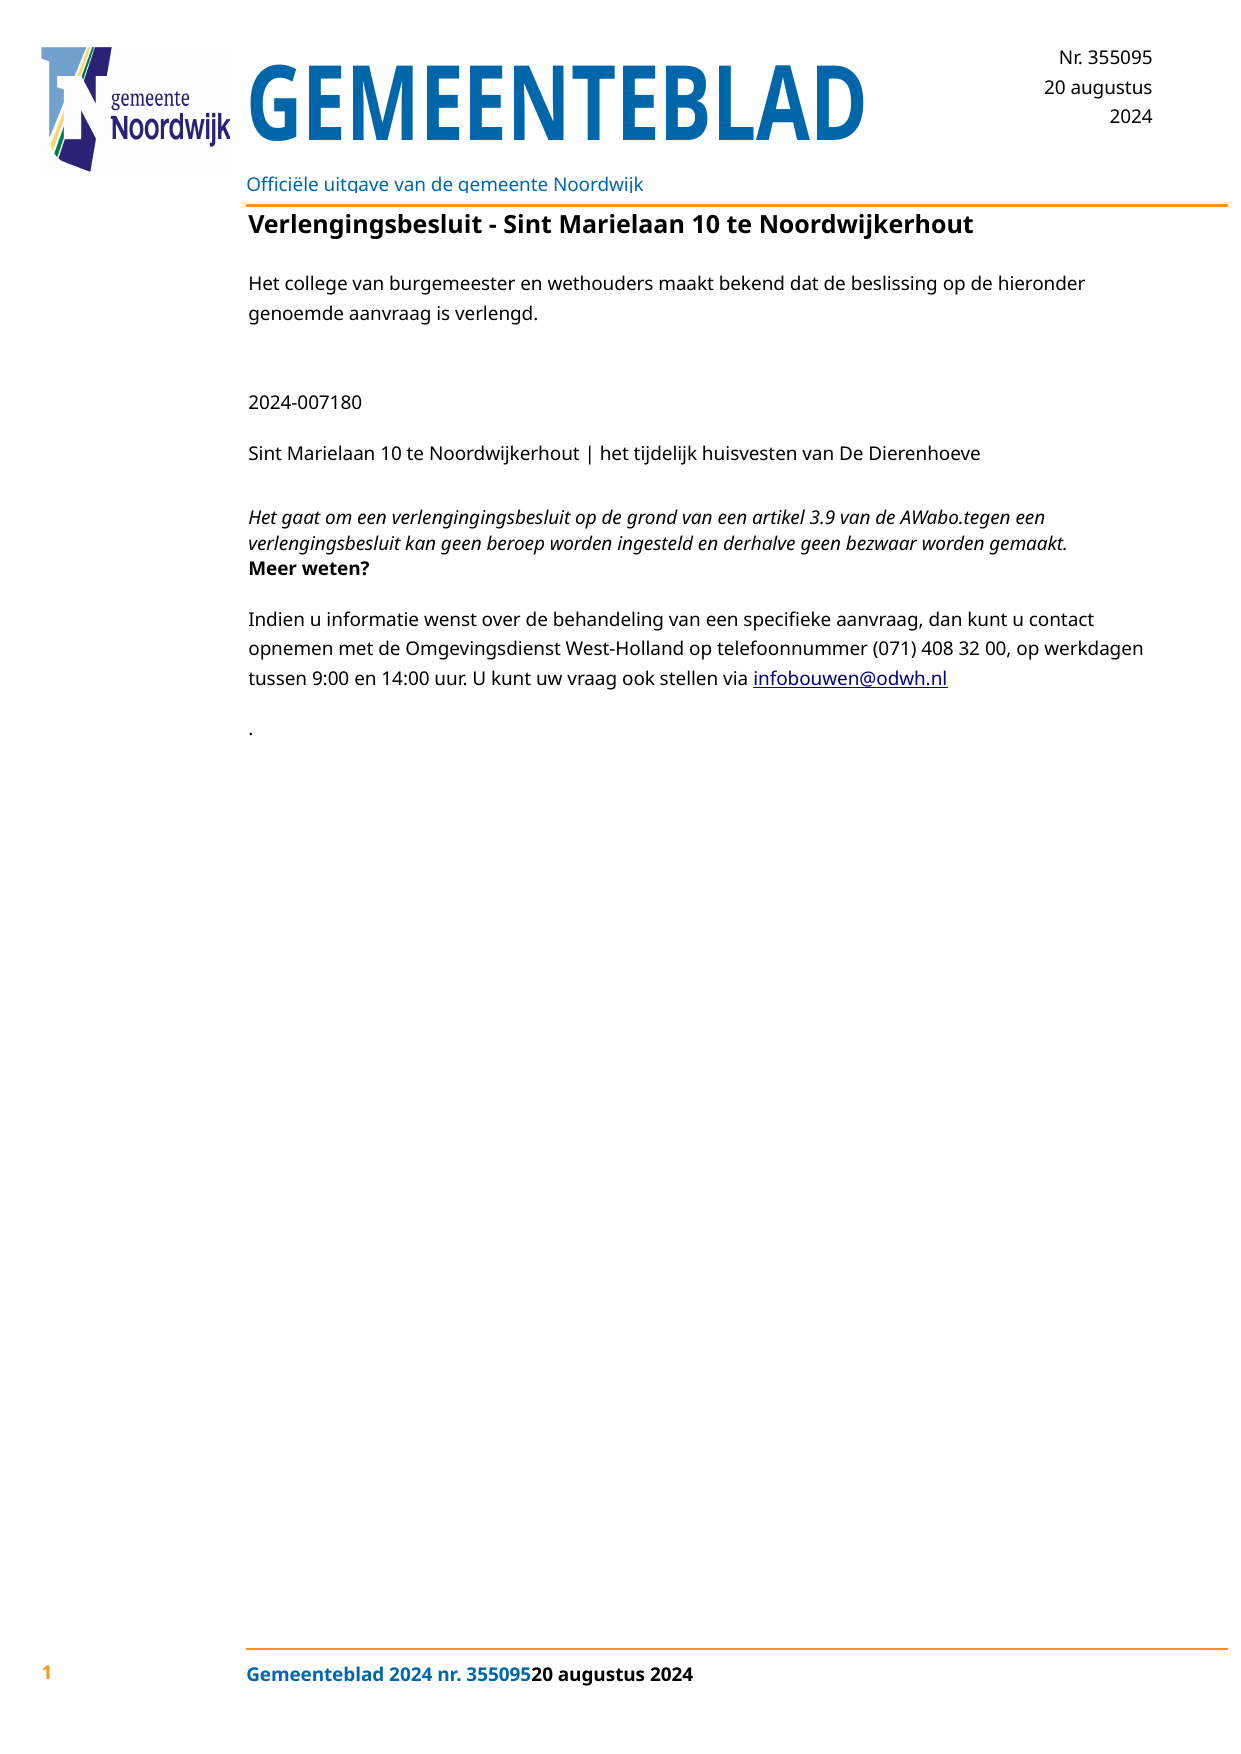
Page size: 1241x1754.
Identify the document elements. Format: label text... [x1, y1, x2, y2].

picture [41, 47, 231, 172]
text Sint Marielaan 10 te Noordwijkerhout | het tijdelijk huisvesten van De Dierenhoeve [248, 440, 1152, 466]
text . [248, 715, 1152, 741]
text Indien u informatie wenst over de behandeling van een specifieke aanvraag, dan kunt u contact opnemen met de Omgevingsdienst West-Holland op telefoonnummer (071) 408 32 00, op werkdagen tussen 9:00 en 14:00 uur. U kunt uw vraag ook stellen via infobouwen@odwh.nl [248, 606, 1152, 691]
text Verlengingsbesluit - Sint Marielaan 10 te Noordwijkerhout [248, 207, 1152, 241]
text Het gaat om een verlengingingsbesluit op de grond van een artikel 3.9 van de AWabo.tegen een verlengingsbesluit kan geen beroep worden ingesteld en derhalve geen bezwaar worden gemaakt. [248, 504, 1152, 555]
text Meer weten? [248, 555, 1152, 581]
text Het college van burgemeester en wethouders maakt bekend dat de beslissing op de hieronder genoemde aanvraag is verlengd. [248, 270, 1152, 326]
text 2024-007180 [248, 389, 1152, 415]
